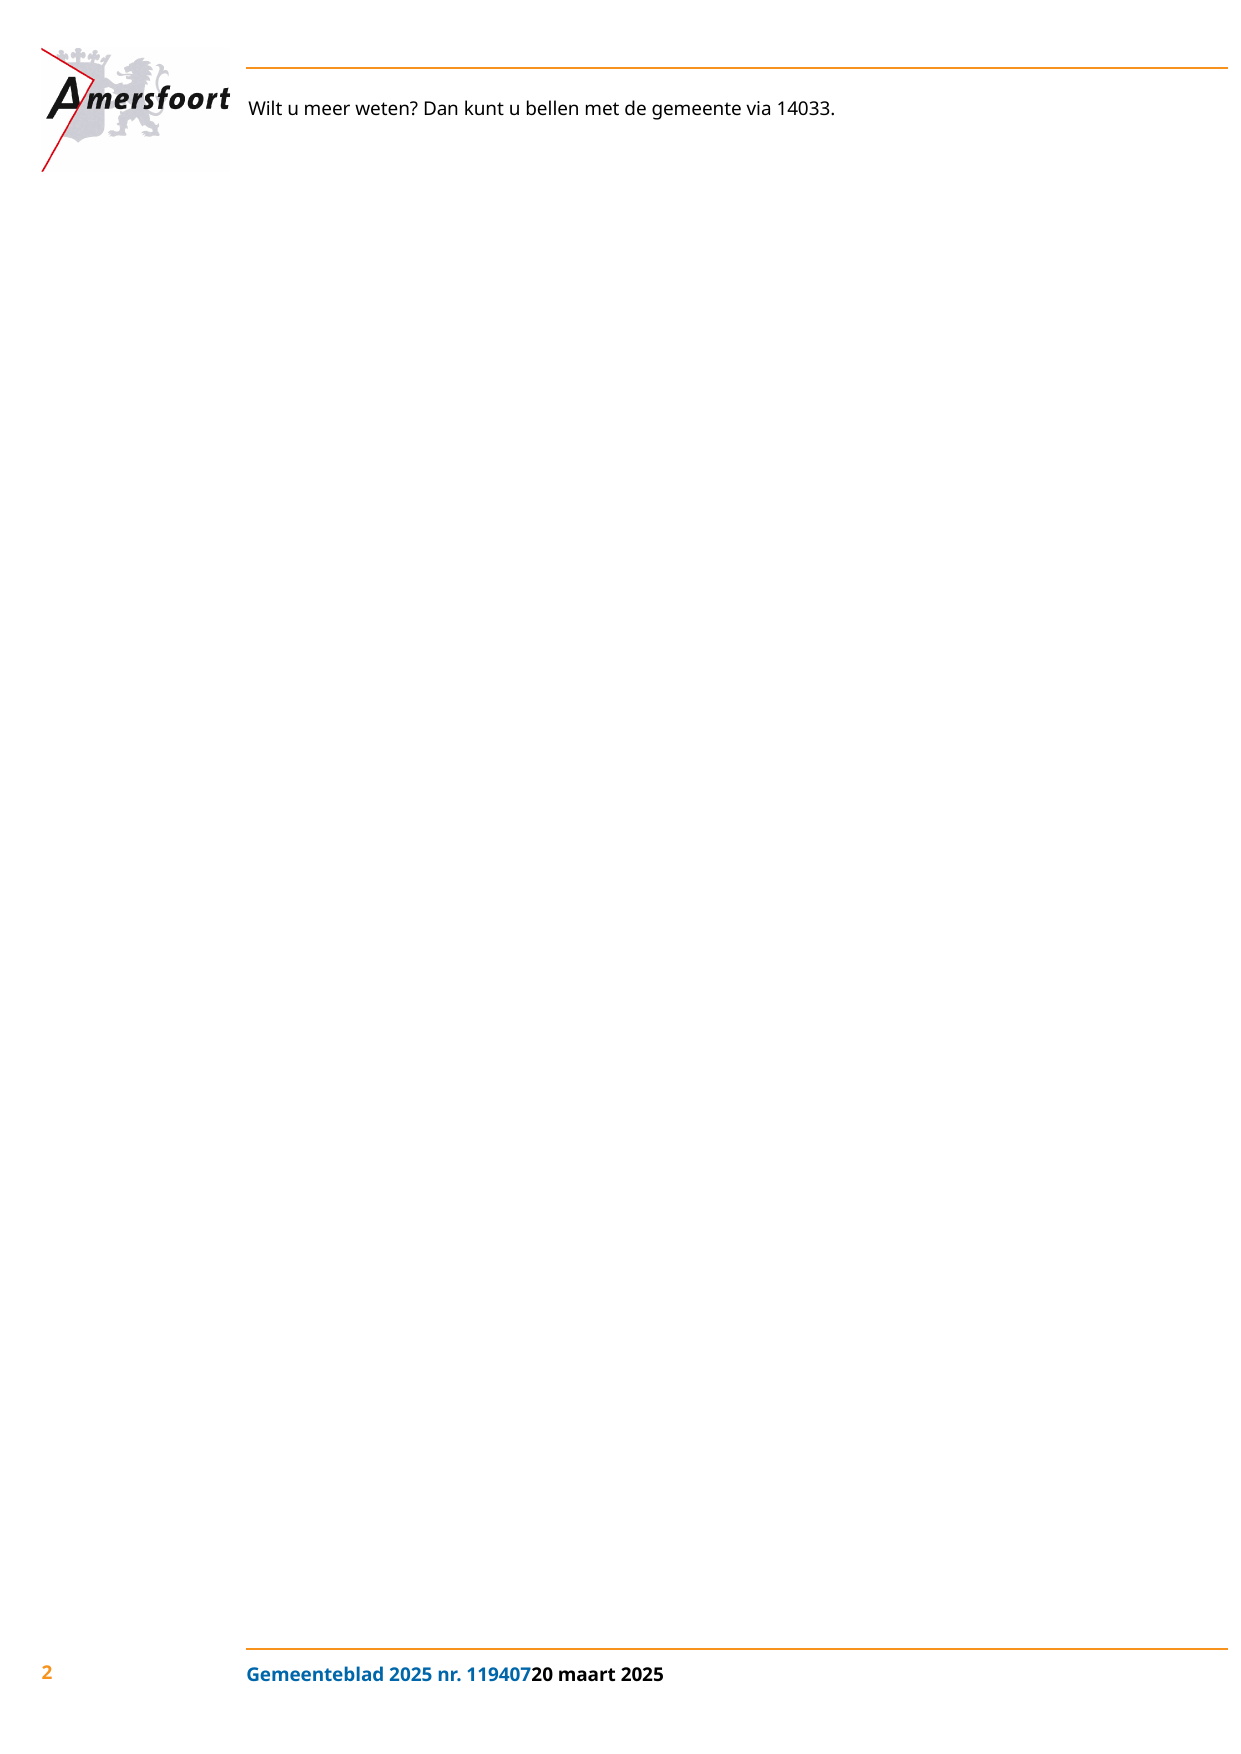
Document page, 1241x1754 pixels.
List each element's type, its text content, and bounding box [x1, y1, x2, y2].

text Wilt u meer weten? Dan kunt u bellen met de gemeente via 14033. [248, 95, 1152, 121]
picture [41, 47, 231, 172]
